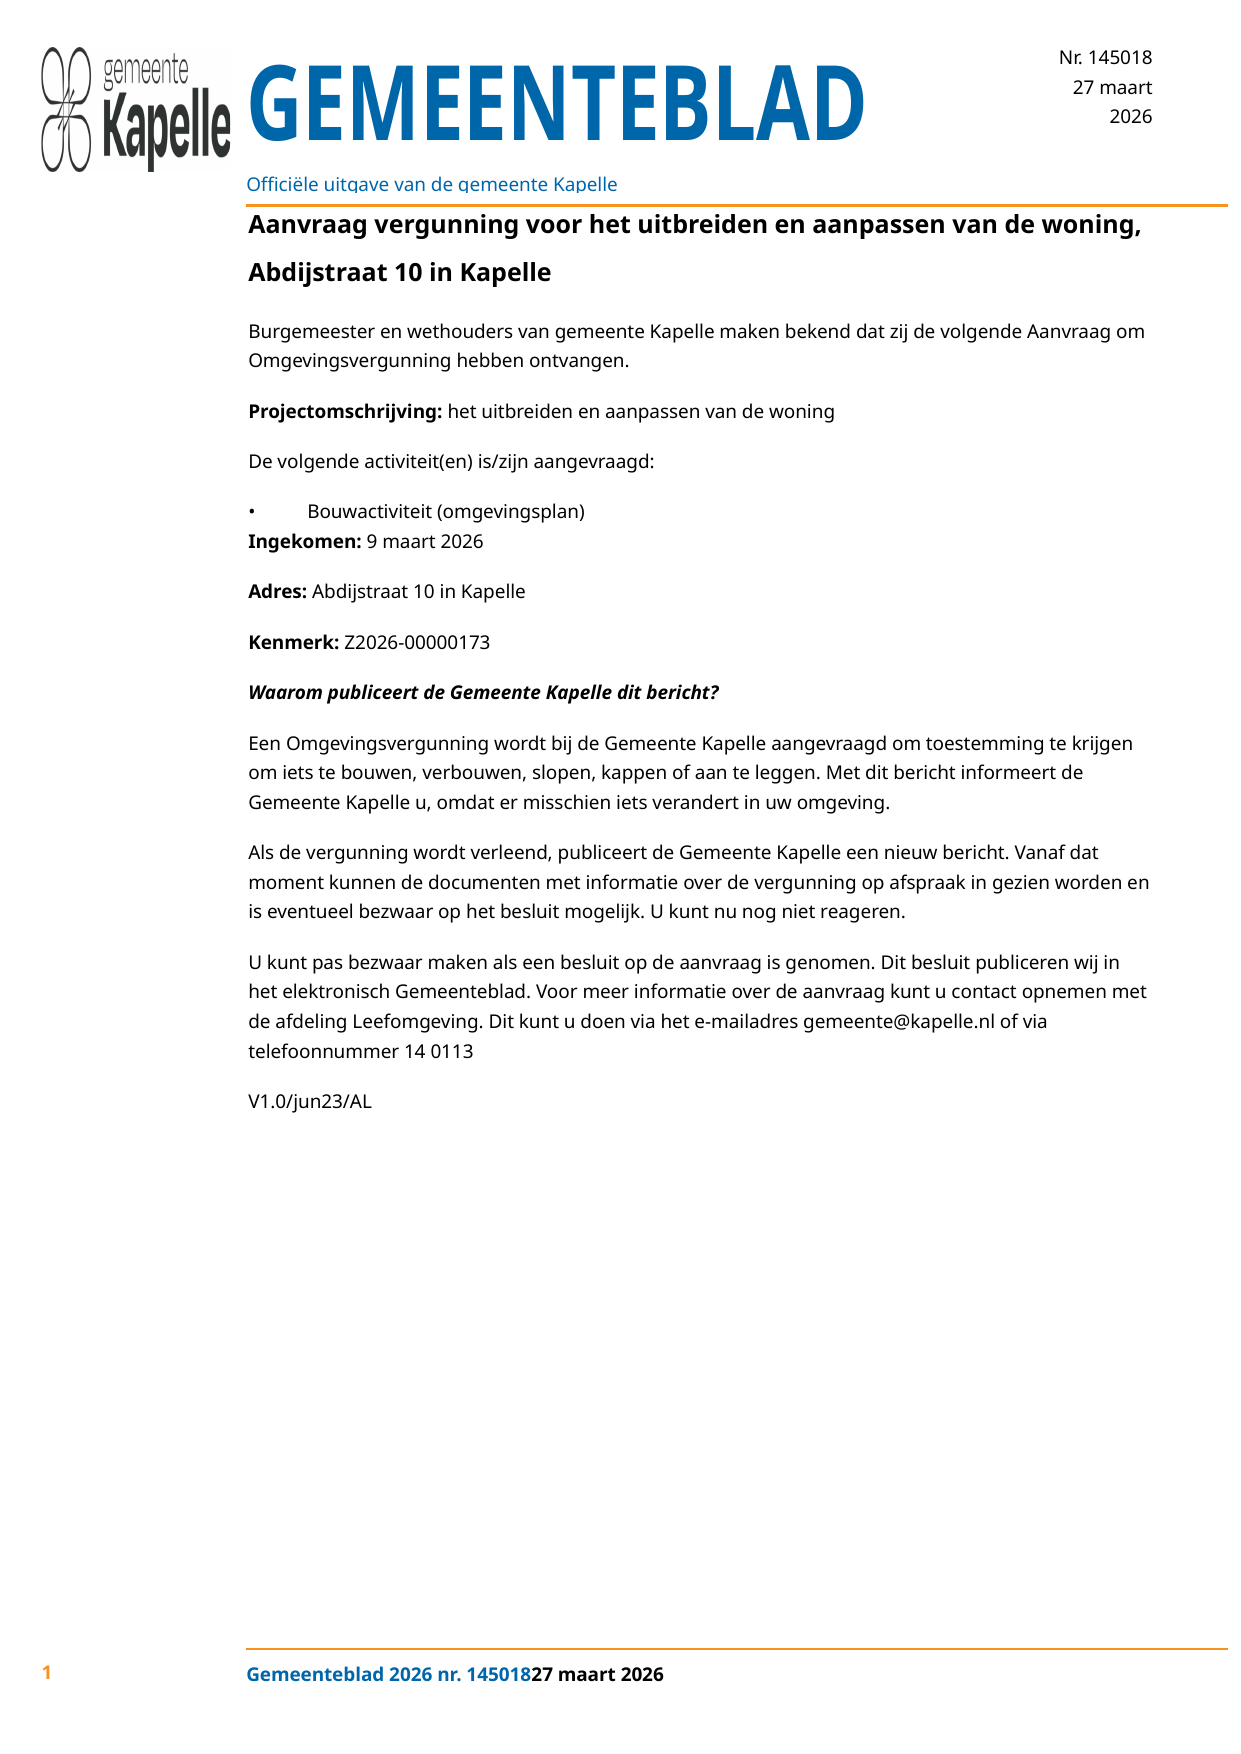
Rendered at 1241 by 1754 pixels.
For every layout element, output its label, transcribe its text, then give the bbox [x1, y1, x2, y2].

text Ingekomen: 9 maart 2026 [248, 528, 1152, 554]
text De volgende activiteit(en) is/zijn aangevraagd: [248, 448, 1152, 474]
text Aanvraag vergunning voor het uitbreiden en aanpassen van de woning, Abdijstraat 10 in Kapelle [248, 207, 1152, 288]
text V1.0/jun23/AL [248, 1088, 1152, 1114]
text Projectomschrijving: het uitbreiden en aanpassen van de woning [248, 398, 1152, 424]
text U kunt pas bezwaar maken als een besluit op de aanvraag is genomen. Dit besluit publiceren wij in het elektronisch Gemeenteblad. Voor meer informatie over de aanvraag kunt u contact opnemen met de afdeling Leefomgeving. Dit kunt u doen via het e-mailadres gemeente@kapelle.nl of via telefoonnummer 14 0113 [248, 949, 1152, 1064]
list Bouwactiviteit (omgevingsplan) [248, 499, 1152, 524]
text Waarom publiceert de Gemeente Kapelle dit bericht? [248, 679, 1152, 705]
text Kenmerk: Z2026-00000173 [248, 629, 1152, 655]
text Een Omgevingsvergunning wordt bij de Gemeente Kapelle aangevraagd om toestemming te krijgen om iets te bouwen, verbouwen, slopen, kappen of aan te leggen. Met dit bericht informeert de Gemeente Kapelle u, omdat er misschien iets verandert in uw omgeving. [248, 730, 1152, 815]
text Adres: Abdijstraat 10 in Kapelle [248, 579, 1152, 604]
text Burgemeester en wethouders van gemeente Kapelle maken bekend dat zij de volgende Aanvraag om Omgevingsvergunning hebben ontvangen. [248, 318, 1152, 373]
text Als de vergunning wordt verleend, publiceert de Gemeente Kapelle een nieuw bericht. Vanaf dat moment kunnen de documenten met informatie over de vergunning op afspraak in gezien worden en is eventueel bezwaar op het besluit mogelijk. U kunt nu nog niet reageren. [248, 839, 1152, 924]
picture [41, 47, 231, 172]
